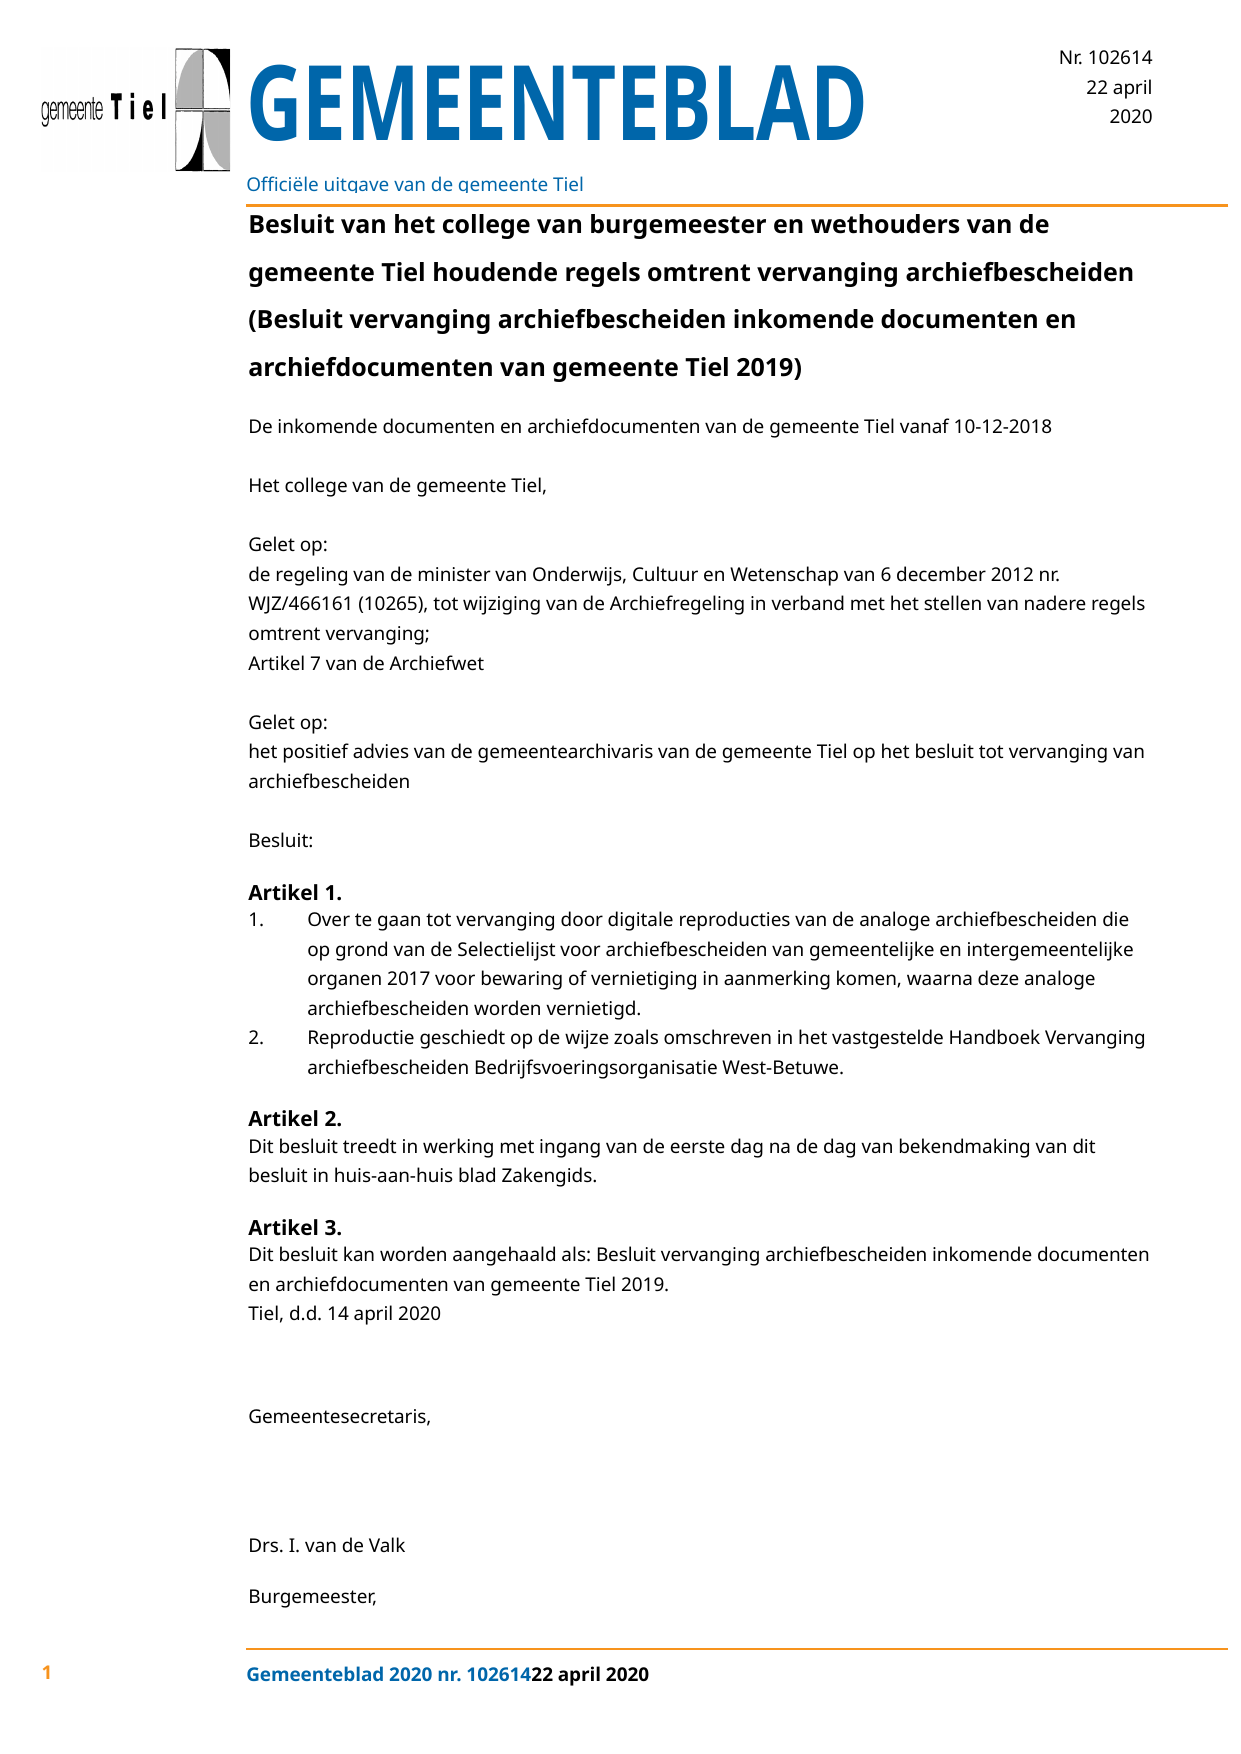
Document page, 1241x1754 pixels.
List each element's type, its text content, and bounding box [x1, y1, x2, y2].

list Over te gaan tot vervanging door digitale reproducties van de analoge archiefbescheiden die op grond van de Selectielijst voor archiefbescheiden van gemeentelijke en intergemeentelijke organen 2017 voor bewaring of vernietiging in aanmerking komen, waarna deze analoge archiefbescheiden worden vernietigd. [248, 906, 1152, 1021]
text Burgemeester, [248, 1583, 1152, 1609]
text Besluit van het college van burgemeester en wethouders van de gemeente Tiel houdende regels omtrent vervanging archiefbescheiden (Besluit vervanging archiefbescheiden inkomende documenten en archiefdocumenten van gemeente Tiel 2019) [248, 207, 1152, 384]
text Gemeentesecretaris, [248, 1403, 1152, 1429]
text Dit besluit kan worden aangehaald als: Besluit vervanging archiefbescheiden inkomende documenten en archiefdocumenten van gemeente Tiel 2019. [248, 1241, 1152, 1297]
list Reproductie geschiedt op de wijze zoals omschreven in het vastgestelde Handboek Vervanging archiefbescheiden Bedrijfsvoeringsorganisatie West-Betuwe. [248, 1024, 1152, 1080]
text Drs. I. van de Valk [248, 1532, 1152, 1558]
picture [41, 47, 231, 172]
text Dit besluit treedt in werking met ingang van de eerste dag na de dag van bekendmaking van dit besluit in huis-aan-huis blad Zakengids. [248, 1133, 1152, 1188]
text het positief advies van de gemeentearchivaris van de gemeente Tiel op het besluit tot vervanging van archiefbescheiden [248, 738, 1152, 794]
text de regeling van de minister van Onderwijs, Cultuur en Wetenschap van 6 december 2012 nr. WJZ/466161 (10265), tot wijziging van de Archiefregeling in verband met het stellen van nadere regels omtrent vervanging; [248, 561, 1152, 646]
text Gelet op: [248, 531, 1152, 557]
text Artikel 7 van de Archiefwet [248, 650, 1152, 676]
text De inkomende documenten en archiefdocumenten van de gemeente Tiel vanaf 10-12-2018 [248, 413, 1152, 439]
text Besluit: [248, 827, 1152, 853]
text Artikel 3. [248, 1213, 1152, 1241]
text Het college van de gemeente Tiel, [248, 472, 1152, 498]
text Artikel 1. [248, 878, 1152, 906]
text Artikel 2. [248, 1104, 1152, 1133]
text Tiel, d.d. 14 april 2020 [248, 1301, 1152, 1326]
text Gelet op: [248, 709, 1152, 735]
